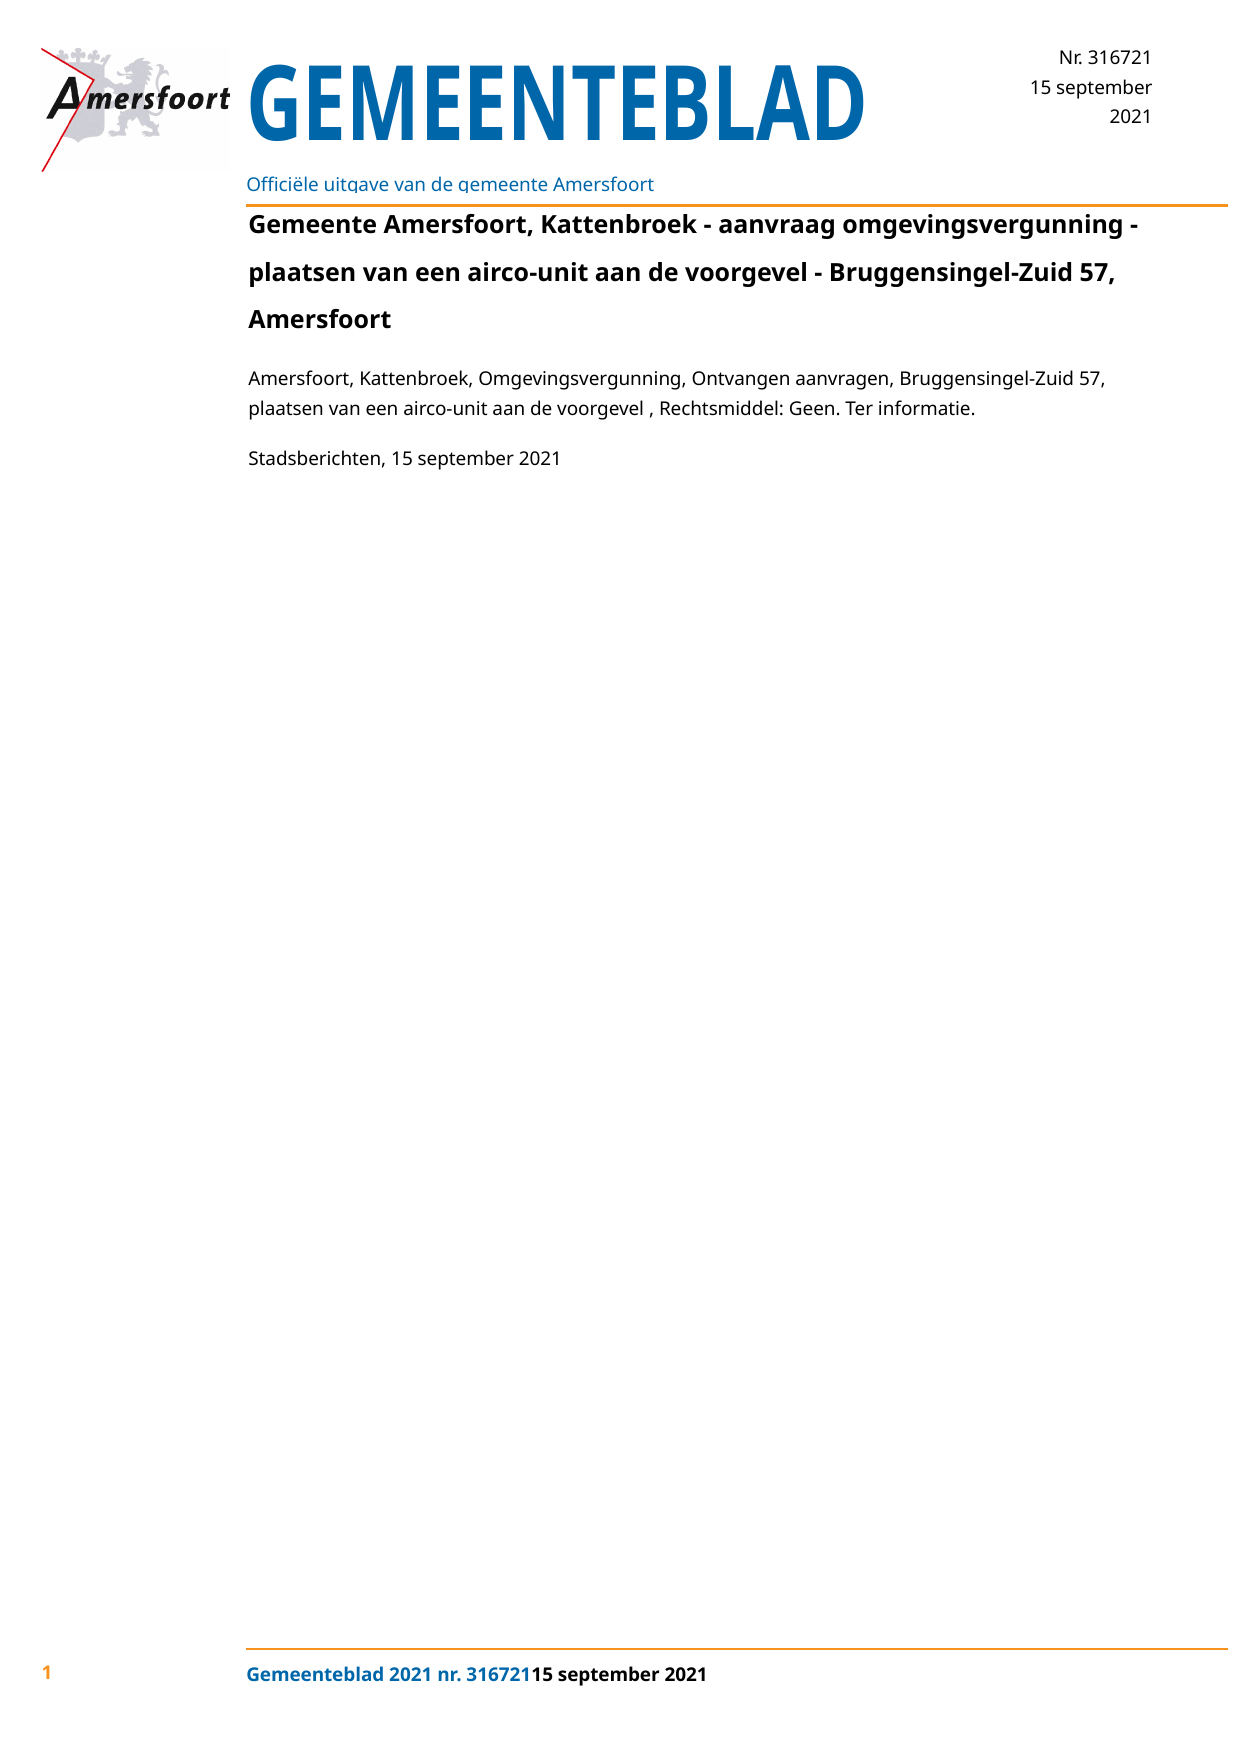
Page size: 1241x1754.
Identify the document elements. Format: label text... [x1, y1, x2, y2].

text Gemeente Amersfoort, Kattenbroek - aanvraag omgevingsvergunning - plaatsen van een airco-unit aan de voorgevel - Bruggensingel-Zuid 57, Amersfoort [248, 207, 1152, 336]
text Amersfoort, Kattenbroek, Omgevingsvergunning, Ontvangen aanvragen, Bruggensingel-Zuid 57, plaatsen van een airco-unit aan de voorgevel , Rechtsmiddel: Geen. Ter informatie. [248, 366, 1152, 421]
text Stadsberichten, 15 september 2021 [248, 446, 1152, 471]
picture [41, 47, 231, 172]
